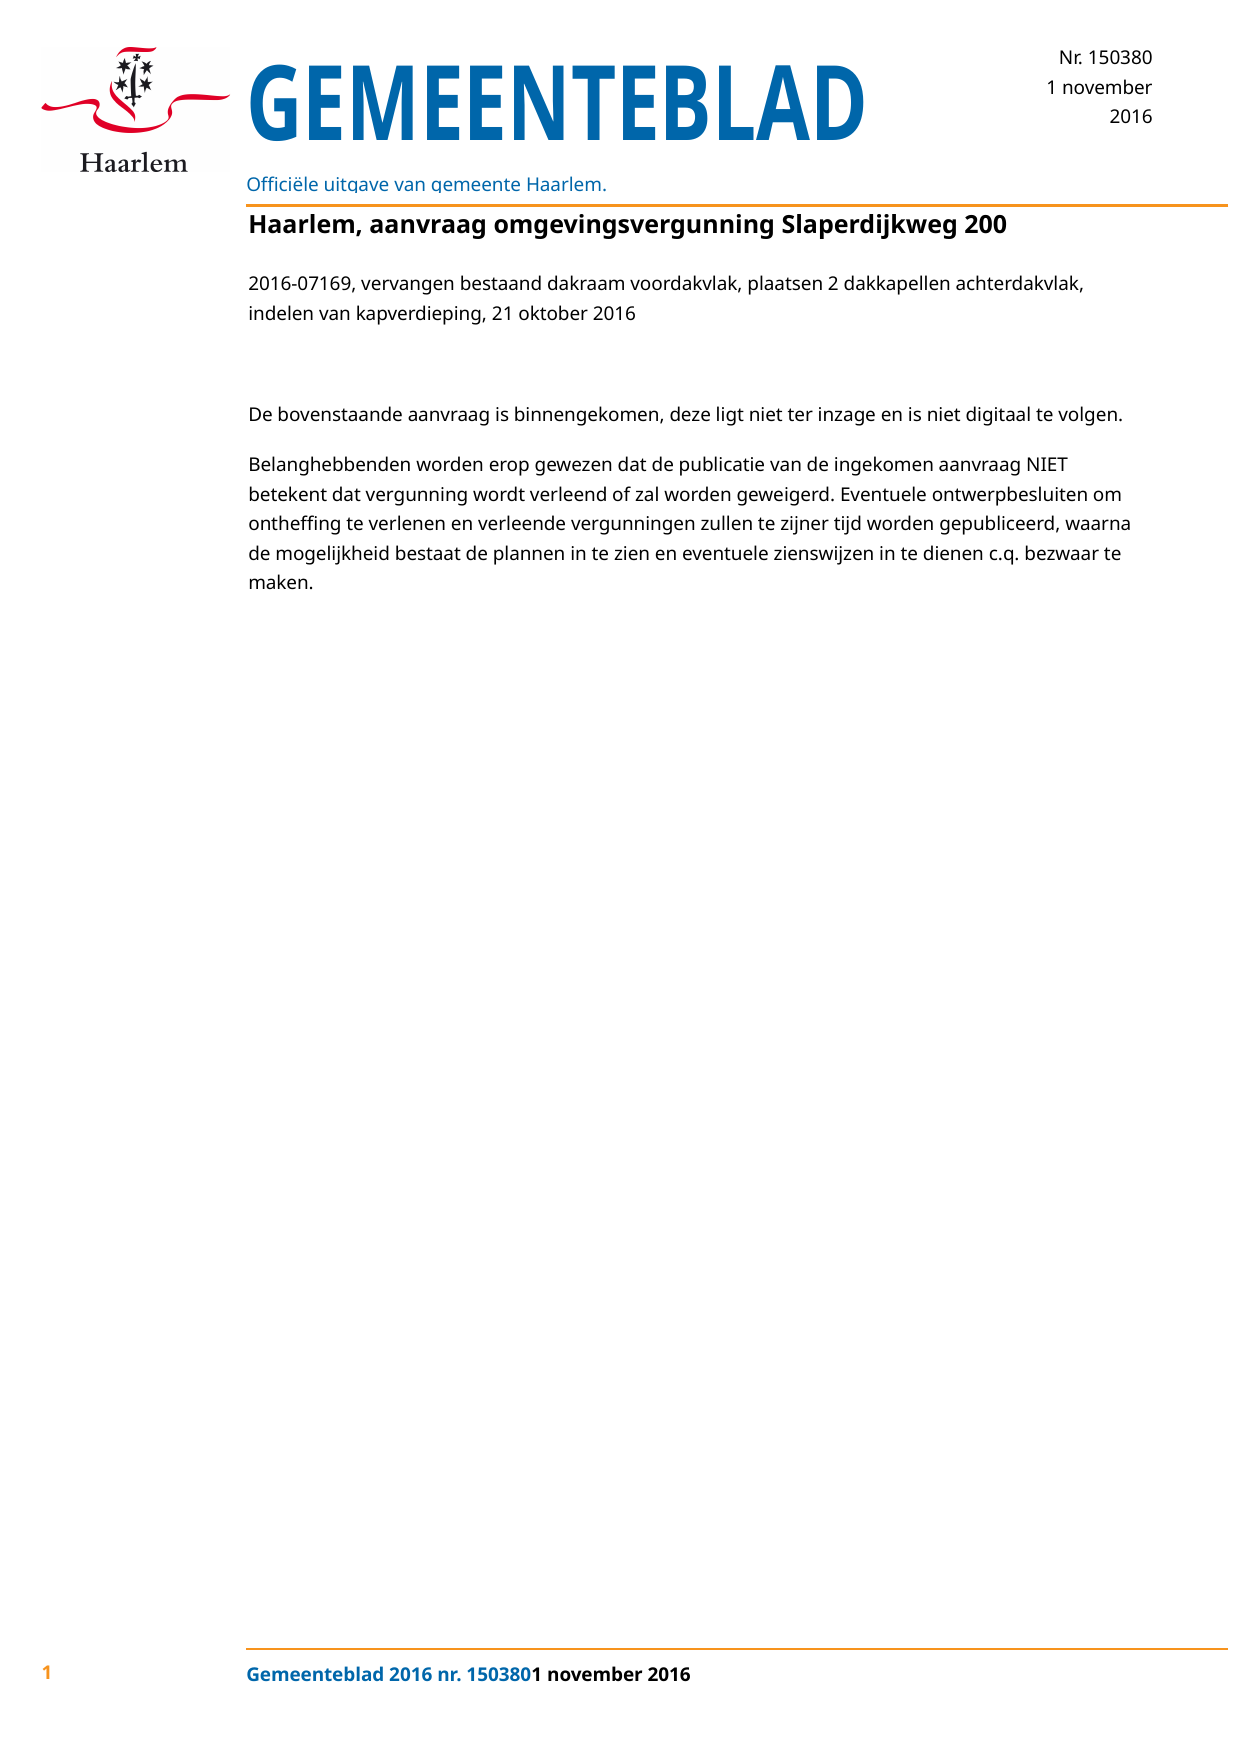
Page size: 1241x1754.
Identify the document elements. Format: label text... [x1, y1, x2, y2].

text 2016-07169, vervangen bestaand dakraam voordakvlak, plaatsen 2 dakkapellen achterdakvlak, indelen van kapverdieping, 21 oktober 2016 [248, 270, 1152, 326]
text Haarlem, aanvraag omgevingsvergunning Slaperdijkweg 200 [248, 207, 1152, 241]
text De bovenstaande aanvraag is binnengekomen, deze ligt niet ter inzage en is niet digitaal te volgen. [248, 401, 1152, 426]
text Belanghebbenden worden erop gewezen dat de publicatie van de ingekomen aanvraag NIET betekent dat vergunning wordt verleend of zal worden geweigerd. Eventuele ontwerpbesluiten om ontheffing te verlenen en verleende vergunningen zullen te zijner tijd worden gepubliceerd, waarna de mogelijkheid bestaat de plannen in te zien en eventuele zienswijzen in te dienen c.q. bezwaar te maken. [248, 451, 1152, 595]
picture [41, 47, 231, 172]
